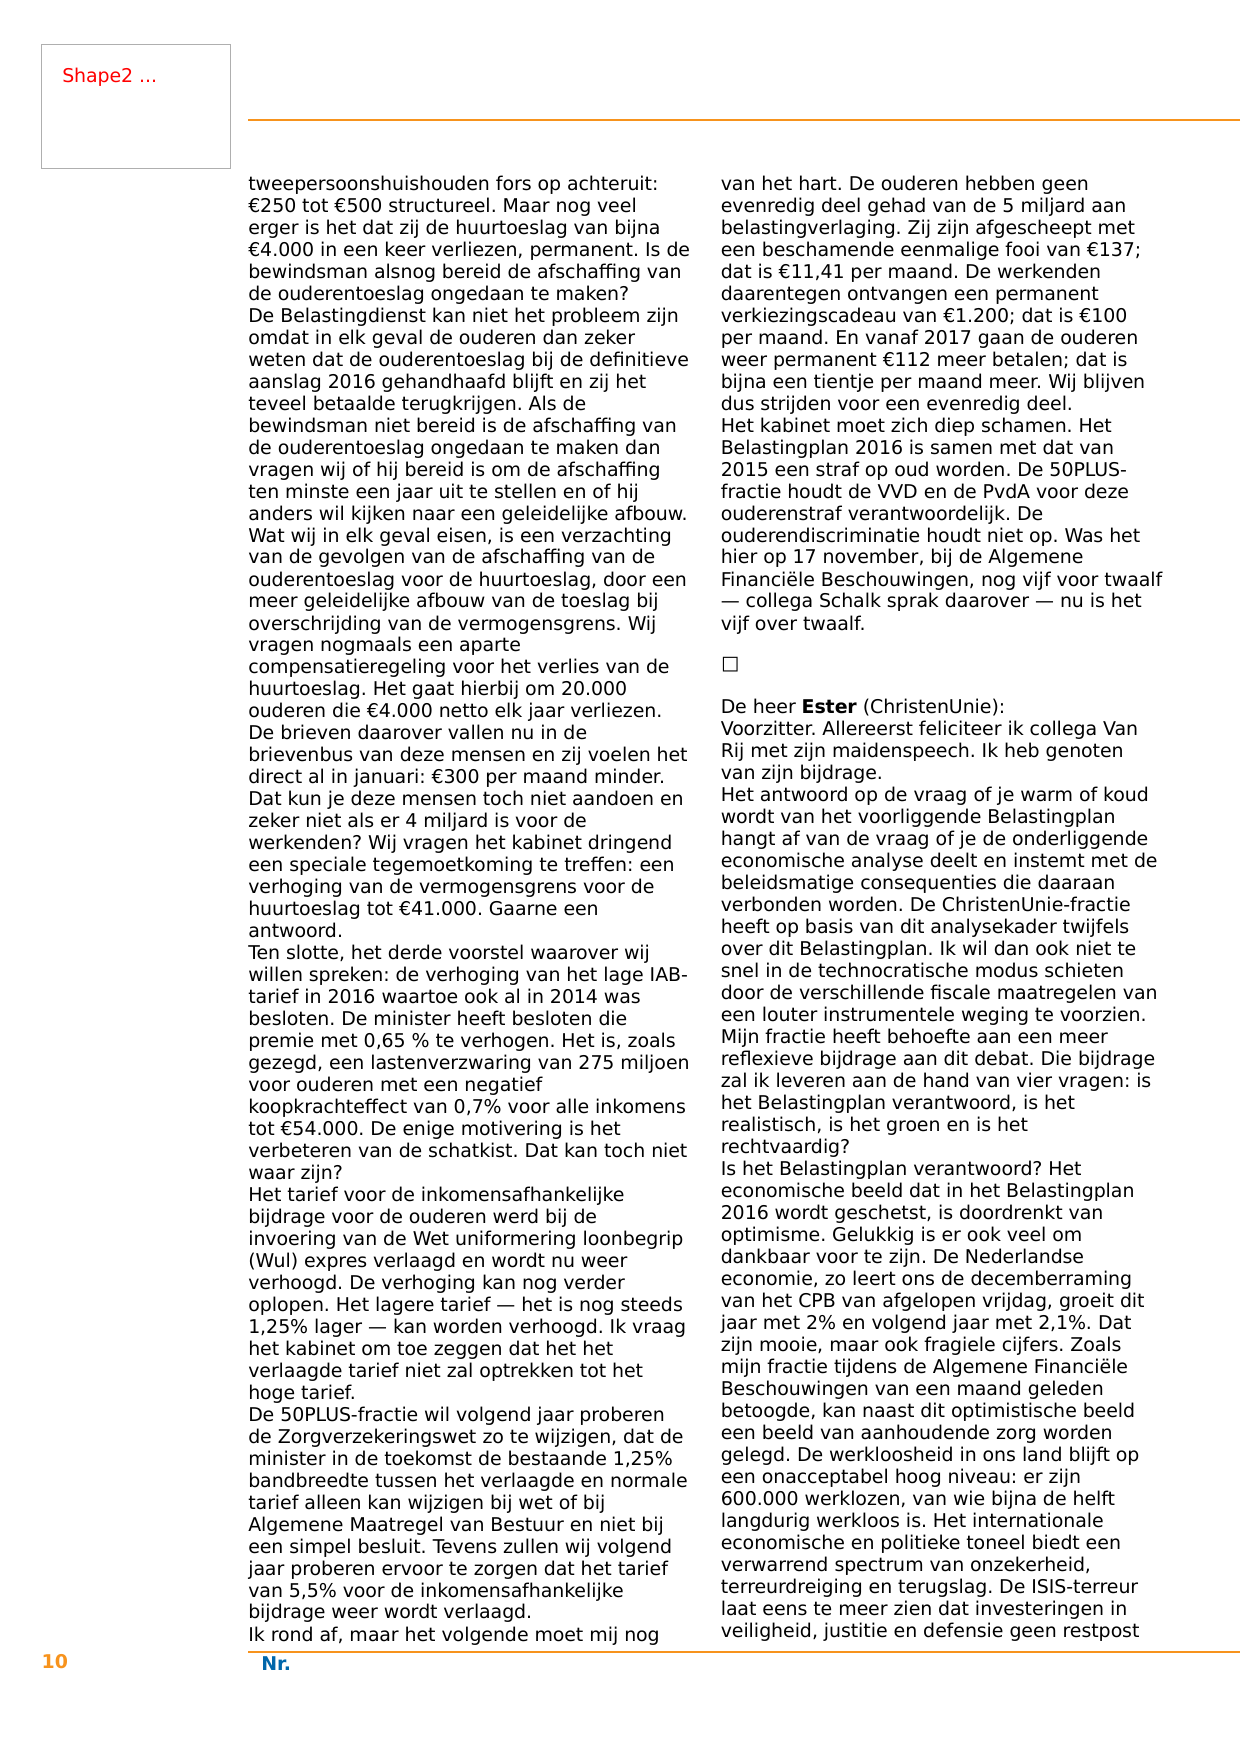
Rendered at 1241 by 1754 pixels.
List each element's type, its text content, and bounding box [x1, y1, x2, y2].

text Het kabinet moet zich diep schamen. Het Belastingplan 2016 is samen met dat van 2015 een straf op oud worden. De 50PLUS-fractie houdt de VVD en de PvdA voor deze ouderenstraf verantwoordelijk. De ouderendiscriminatie houdt niet op. Was het hier op 17 november, bij de Algemene Financiële Beschouwingen, nog vijf voor twaalf — collega Schalk sprak daarover — nu is het vijf over twaalf. [721, 414, 1163, 634]
text Voorzitter. Allereerst feliciteer ik collega Van Rij met zijn maidenspeech. Ik heb genoten van zijn bijdrage. [721, 718, 1163, 784]
text Het tarief voor de inkomensafhankelijke bijdrage voor de ouderen werd bij de invoering van de Wet uniformering loonbegrip (Wul) expres verlaagd en wordt nu weer verhoogd. De verhoging kan nog verder oplopen. Het lagere tarief — het is nog steeds 1,25% lager — kan worden verhoogd. Ik vraag het kabinet om toe zeggen dat het het verlaagde tarief niet zal optrekken tot het hoge tarief. [248, 1184, 691, 1404]
text ⬜ [721, 654, 1163, 676]
text van het hart. De ouderen hebben geen evenredig deel gehad van de 5 miljard aan belastingverlaging. Zij zijn afgescheept met een beschamende eenmalige fooi van €137; dat is €11,41 per maand. De werkenden daarentegen ontvangen een permanent verkiezingscadeau van €1.200; dat is €100 per maand. En vanaf 2017 gaan de ouderen weer permanent €112 meer betalen; dat is bijna een tientje per maand meer. Wij blijven dus strijden voor een evenredig deel. [721, 173, 1163, 414]
text Ik rond af, maar het volgende moet mij nog [248, 1623, 691, 1645]
text Het antwoord op de vraag of je warm of koud wordt van het voorliggende Belastingplan hangt af van de vraag of je de onderliggende economische analyse deelt en instemt met de beleidsmatige consequenties die daaraan verbonden worden. De ChristenUnie-fractie heeft op basis van dit analysekader twijfels over dit Belastingplan. Ik wil dan ook niet te snel in de technocratische modus schieten door de verschillende fiscale maatregelen van een louter instrumentele weging te voorzien. Mijn fractie heeft behoefte aan een meer reflexieve bijdrage aan dit debat. Die bijdrage zal ik leveren aan de hand van vier vragen: is het Belastingplan verantwoord, is het realistisch, is het groen en is het rechtvaardig? [721, 784, 1163, 1158]
text Wat wij in elk geval eisen, is een verzachting van de gevolgen van de afschaffing van de ouderentoeslag voor de huurtoeslag, door een meer geleidelijke afbouw van de toeslag bij overschrijding van de vermogensgrens. Wij vragen nogmaals een aparte compensatieregeling voor het verlies van de huurtoeslag. Het gaat hierbij om 20.000 ouderen die €4.000 netto elk jaar verliezen. De brieven daarover vallen nu in de brievenbus van deze mensen en zij voelen het direct al in januari: €300 per maand minder. Dat kun je deze mensen toch niet aandoen en zeker niet als er 4 miljard is voor de werkenden? Wij vragen het kabinet dringend een speciale tegemoetkoming te treffen: een verhoging van de vermogensgrens voor de huurtoeslag tot €41.000. Gaarne een antwoord. [248, 524, 691, 942]
text De heer Ester (ChristenUnie): [721, 696, 1163, 718]
text Ten slotte, het derde voorstel waarover wij willen spreken: de verhoging van het lage IAB-tarief in 2016 waartoe ook al in 2014 was besloten. De minister heeft besloten die premie met 0,65 % te verhogen. Het is, zoals gezegd, een lastenverzwaring van 275 miljoen voor ouderen met een negatief koopkrachteffect van 0,7% voor alle inkomens tot €54.000. De enige motivering is het verbeteren van de schatkist. Dat kan toch niet waar zijn? [248, 942, 691, 1184]
text Is het Belastingplan verantwoord? Het economische beeld dat in het Belastingplan 2016 wordt geschetst, is doordrenkt van optimisme. Gelukkig is er ook veel om dankbaar voor te zijn. De Nederlandse economie, zo leert ons de decemberraming van het CPB van afgelopen vrijdag, groeit dit jaar met 2% en volgend jaar met 2,1%. Dat zijn mooie, maar ook fragiele cijfers. Zoals mijn fractie tijdens de Algemene Financiële Beschouwingen van een maand geleden betoogde, kan naast dit optimistische beeld een beeld van aanhoudende zorg worden gelegd. De werkloosheid in ons land blijft op een onacceptabel hoog niveau: er zijn 600.000 werklozen, van wie bijna de helft langdurig werkloos is. Het internationale economische en politieke toneel biedt een verwarrend spectrum van onzekerheid, terreurdreiging en terugslag. De ISIS-terreur laat eens te meer zien dat investeringen in veiligheid, justitie en defensie geen restpost [721, 1158, 1163, 1641]
text tweepersoonshuishouden fors op achteruit: €250 tot €500 structureel. Maar nog veel erger is het dat zij de huurtoeslag van bijna €4.000 in een keer verliezen, permanent. Is de bewindsman alsnog bereid de afschaffing van de ouderentoeslag ongedaan te maken? [248, 173, 691, 305]
text De Belastingdienst kan niet het probleem zijn omdat in elk geval de ouderen dan zeker weten dat de ouderentoeslag bij de definitieve aanslag 2016 gehandhaafd blijft en zij het teveel betaalde terugkrijgen. Als de bewindsman niet bereid is de afschaffing van de ouderentoeslag ongedaan te maken dan vragen wij of hij bereid is om de afschaffing ten minste een jaar uit te stellen en of hij anders wil kijken naar een geleidelijke afbouw. [248, 305, 691, 524]
text De 50PLUS-fractie wil volgend jaar proberen de Zorgverzekeringswet zo te wijzigen, dat de minister in de toekomst de bestaande 1,25% bandbreedte tussen het verlaagde en normale tarief alleen kan wijzigen bij wet of bij Algemene Maatregel van Bestuur en niet bij een simpel besluit. Tevens zullen wij volgend jaar proberen ervoor te zorgen dat het tarief van 5,5% voor de inkomensafhankelijke bijdrage weer wordt verlaagd. [248, 1404, 691, 1623]
